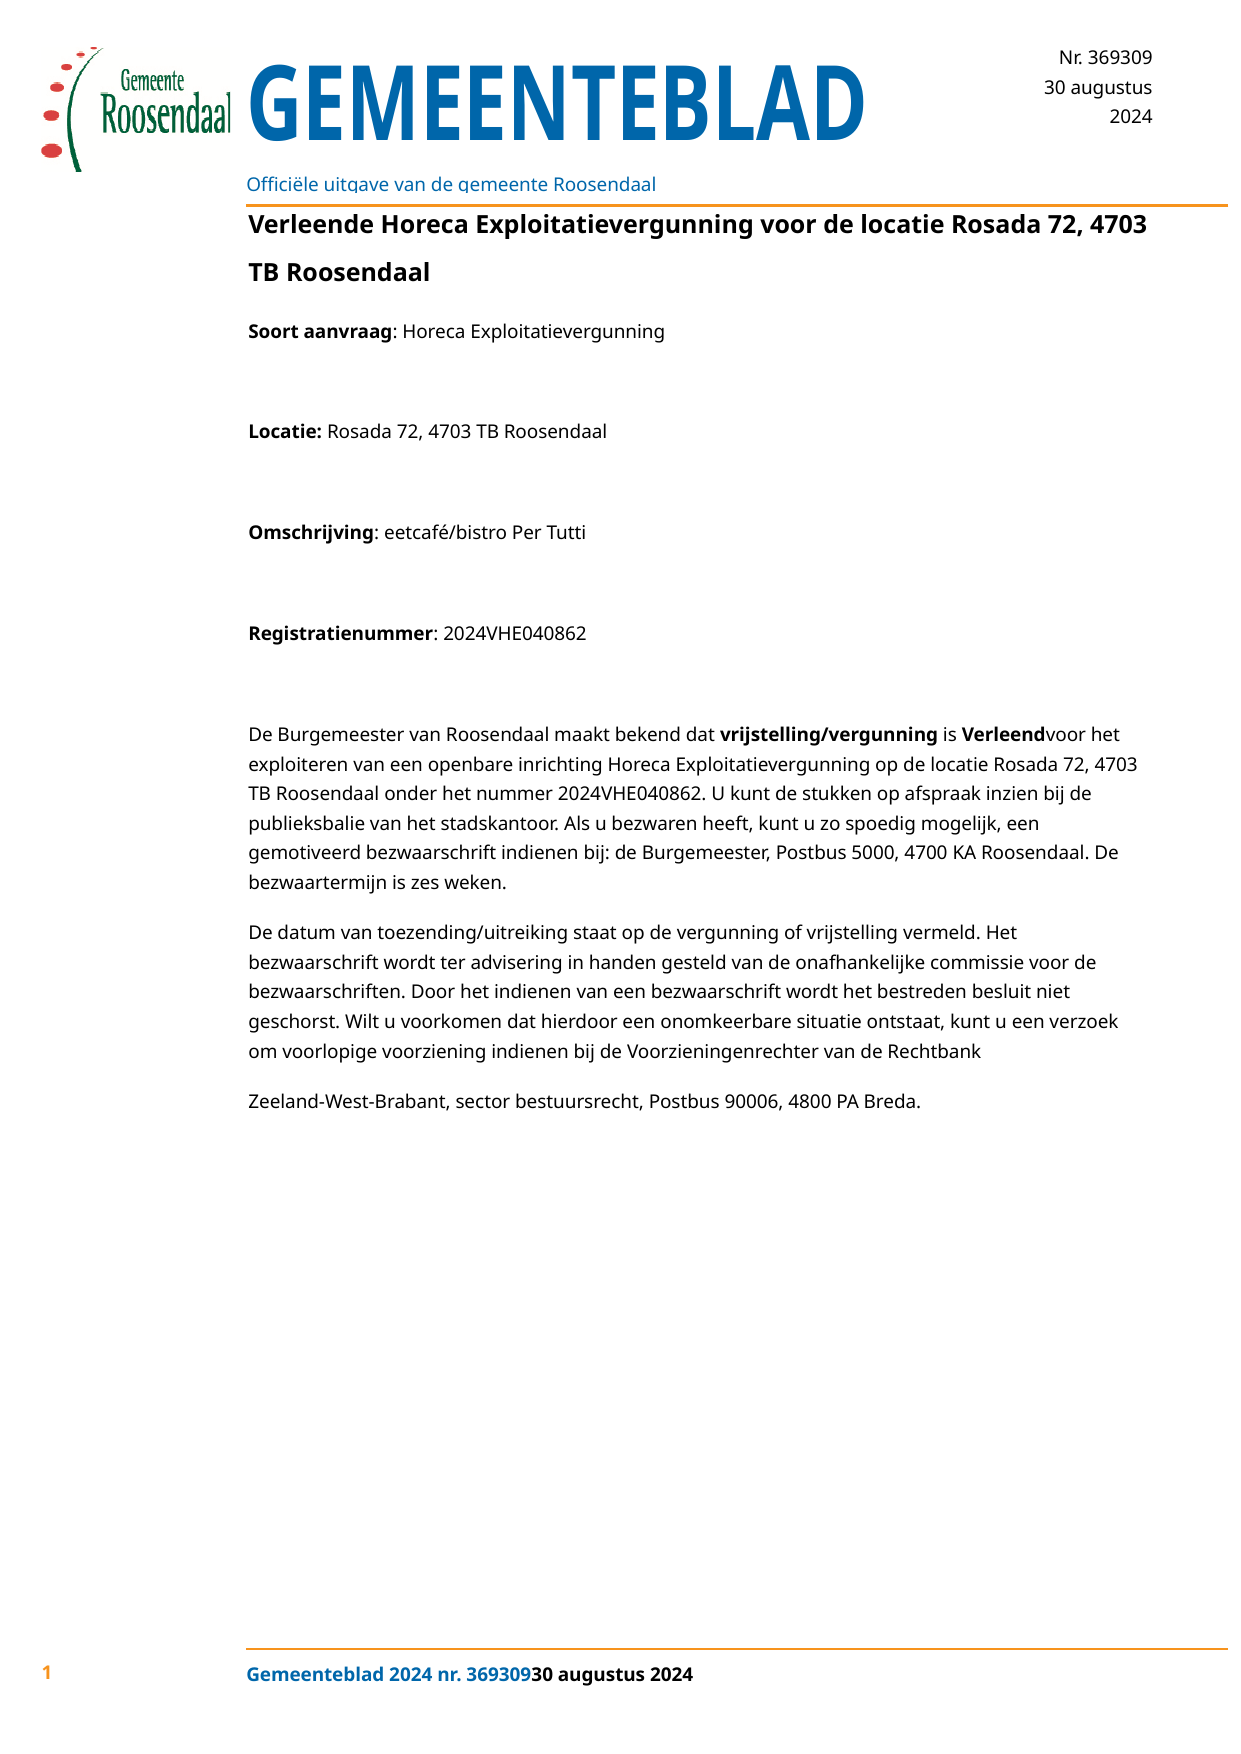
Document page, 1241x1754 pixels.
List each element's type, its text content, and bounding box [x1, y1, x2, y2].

text Soort aanvraag: Horeca Exploitatievergunning [248, 318, 1152, 344]
text Omschrijving: eetcafé/bistro Per Tutti [248, 519, 1152, 545]
text Verleende Horeca Exploitatievergunning voor de locatie Rosada 72, 4703 TB Roosendaal [248, 207, 1152, 288]
text De Burgemeester van Roosendaal maakt bekend dat vrijstelling/vergunning is Verleendvoor het exploiteren van een openbare inrichting Horeca Exploitatievergunning op de locatie Rosada 72, 4703 TB Roosendaal onder het nummer 2024VHE040862. U kunt de stukken op afspraak inzien bij de publieksbalie van het stadskantoor. Als u bezwaren heeft, kunt u zo spoedig mogelijk, een gemotiveerd bezwaarschrift indienen bij: de Burgemeester, Postbus 5000, 4700 KA Roosendaal. De bezwaartermijn is zes weken. [248, 721, 1152, 895]
text Registratienummer: 2024VHE040862 [248, 620, 1152, 646]
text Zeeland-West-Brabant, sector bestuursrecht, Postbus 90006, 4800 PA Breda. [248, 1088, 1152, 1114]
text De datum van toezending/uitreiking staat op de vergunning of vrijstelling vermeld. Het bezwaarschrift wordt ter advisering in handen gesteld van de onafhankelijke commissie voor de bezwaarschriften. Door het indienen van een bezwaarschrift wordt het bestreden besluit niet geschorst. Wilt u voorkomen dat hierdoor een onomkeerbare situatie ontstaat, kunt u een verzoek om voorlopige voorziening indienen bij de Voorzieningenrechter van de Rechtbank [248, 919, 1152, 1064]
picture [41, 47, 231, 172]
text Locatie: Rosada 72, 4703 TB Roosendaal [248, 419, 1152, 444]
